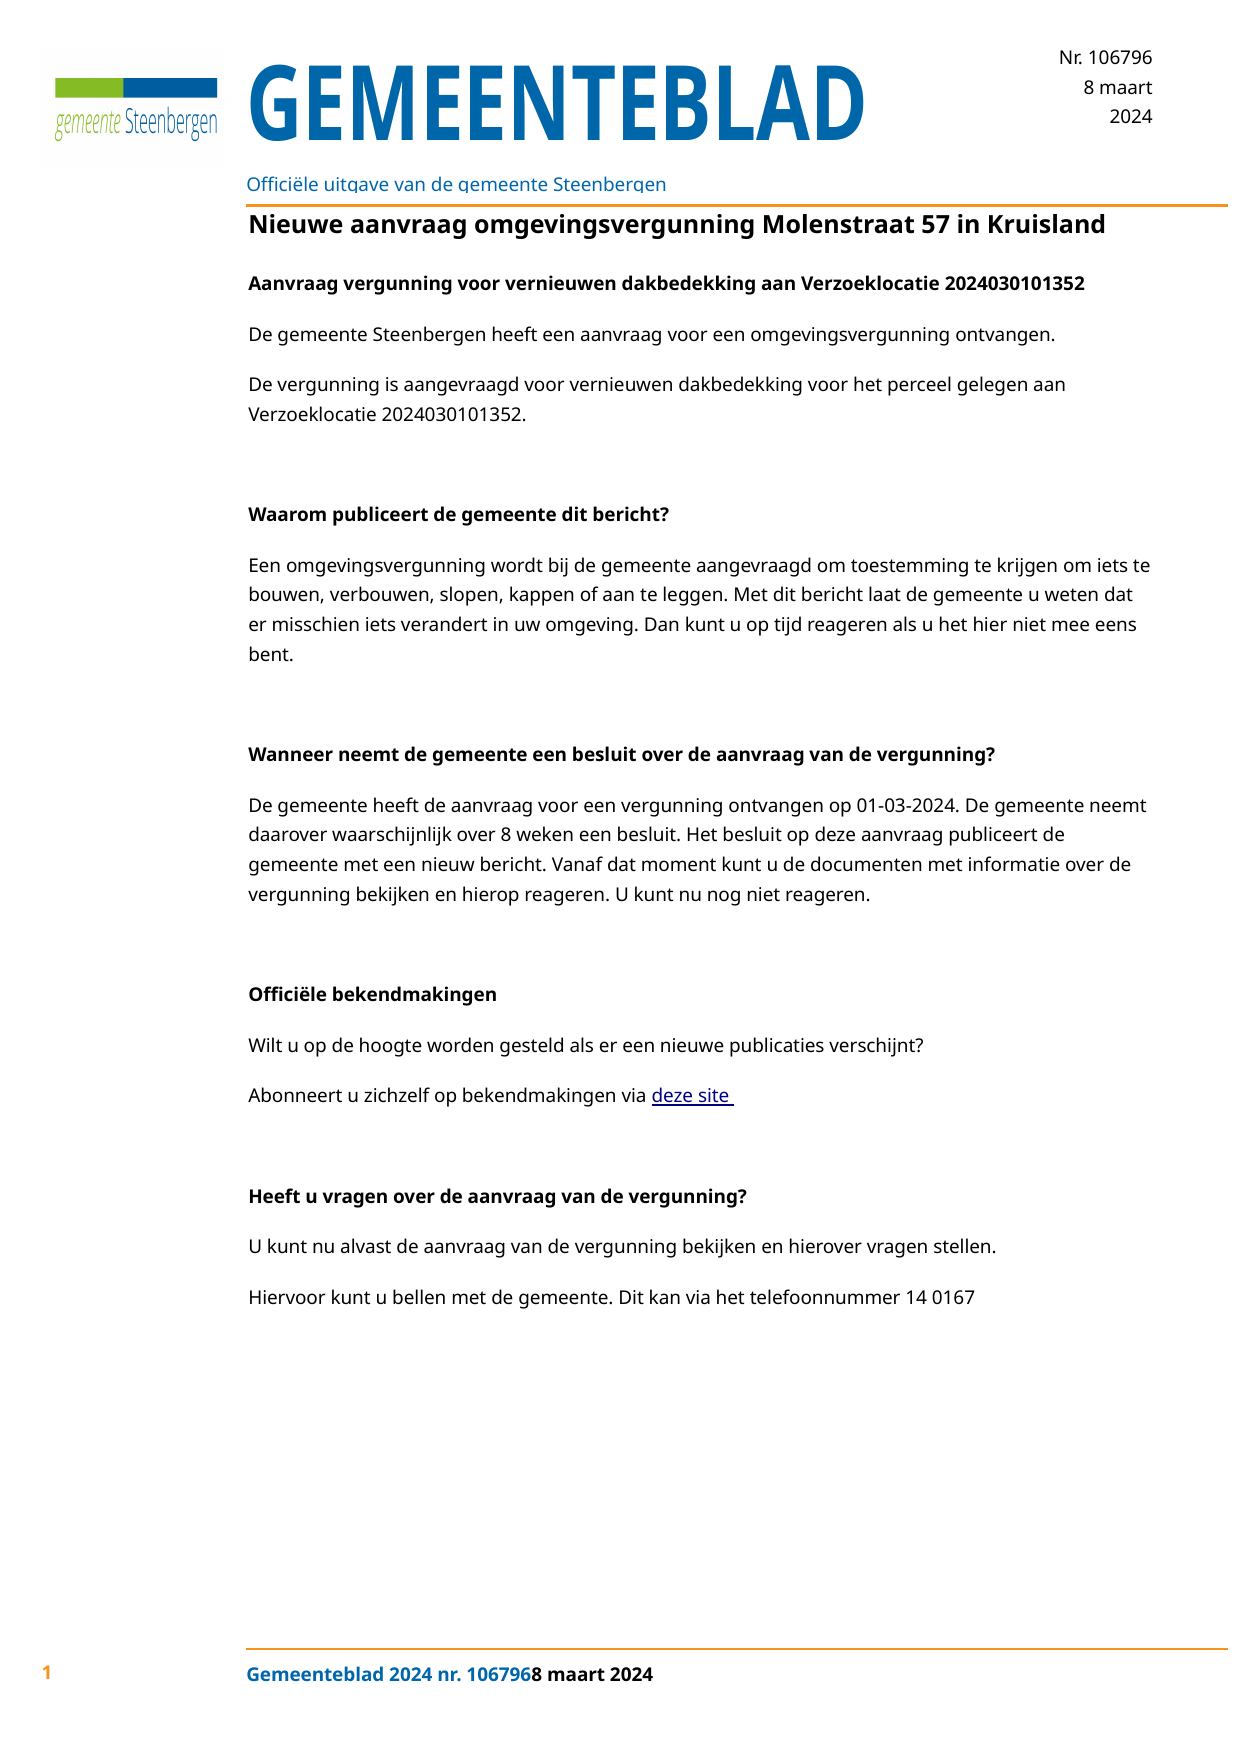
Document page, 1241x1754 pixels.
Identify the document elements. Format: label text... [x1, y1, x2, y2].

text De gemeente Steenbergen heeft een aanvraag voor een omgevingsvergunning ontvangen. [248, 321, 1152, 346]
text De vergunning is aangevraagd voor vernieuwen dakbedekking voor het perceel gelegen aan Verzoeklocatie 2024030101352. [248, 371, 1152, 426]
text Officiële bekendmakingen [248, 982, 1152, 1007]
text Wanneer neemt de gemeente een besluit over de aanvraag van de vergunning? [248, 742, 1152, 767]
text Een omgevingsvergunning wordt bij de gemeente aangevraagd om toestemming te krijgen om iets te bouwen, verbouwen, slopen, kappen of aan te leggen. Met dit bericht laat de gemeente u weten dat er misschien iets verandert in uw omgeving. Dan kunt u op tijd reageren als u het hier niet mee eens bent. [248, 552, 1152, 666]
text Wilt u op de hoogte worden gesteld als er een nieuwe publicaties verschijnt? [248, 1032, 1152, 1058]
text Waarom publiceert de gemeente dit bericht? [248, 502, 1152, 527]
text Abonneert u zichzelf op bekendmakingen via deze site [248, 1082, 1152, 1108]
text Nieuwe aanvraag omgevingsvergunning Molenstraat 57 in Kruisland [248, 207, 1152, 241]
text Hiervoor kunt u bellen met de gemeente. Dit kan via het telefoonnummer 14 0167 [248, 1284, 1152, 1310]
picture [41, 47, 231, 172]
text Aanvraag vergunning voor vernieuwen dakbedekking aan Verzoeklocatie 2024030101352 [248, 270, 1152, 296]
text De gemeente heeft de aanvraag voor een vergunning ontvangen op 01-03-2024. De gemeente neemt daarover waarschijnlijk over 8 weken een besluit. Het besluit op deze aanvraag publiceert de gemeente met een nieuw bericht. Vanaf dat moment kunt u de documenten met informatie over de vergunning bekijken en hierop reageren. U kunt nu nog niet reageren. [248, 792, 1152, 906]
text Heeft u vragen over de aanvraag van de vergunning? [248, 1183, 1152, 1209]
text U kunt nu alvast de aanvraag van de vergunning bekijken en hierover vragen stellen. [248, 1234, 1152, 1259]
